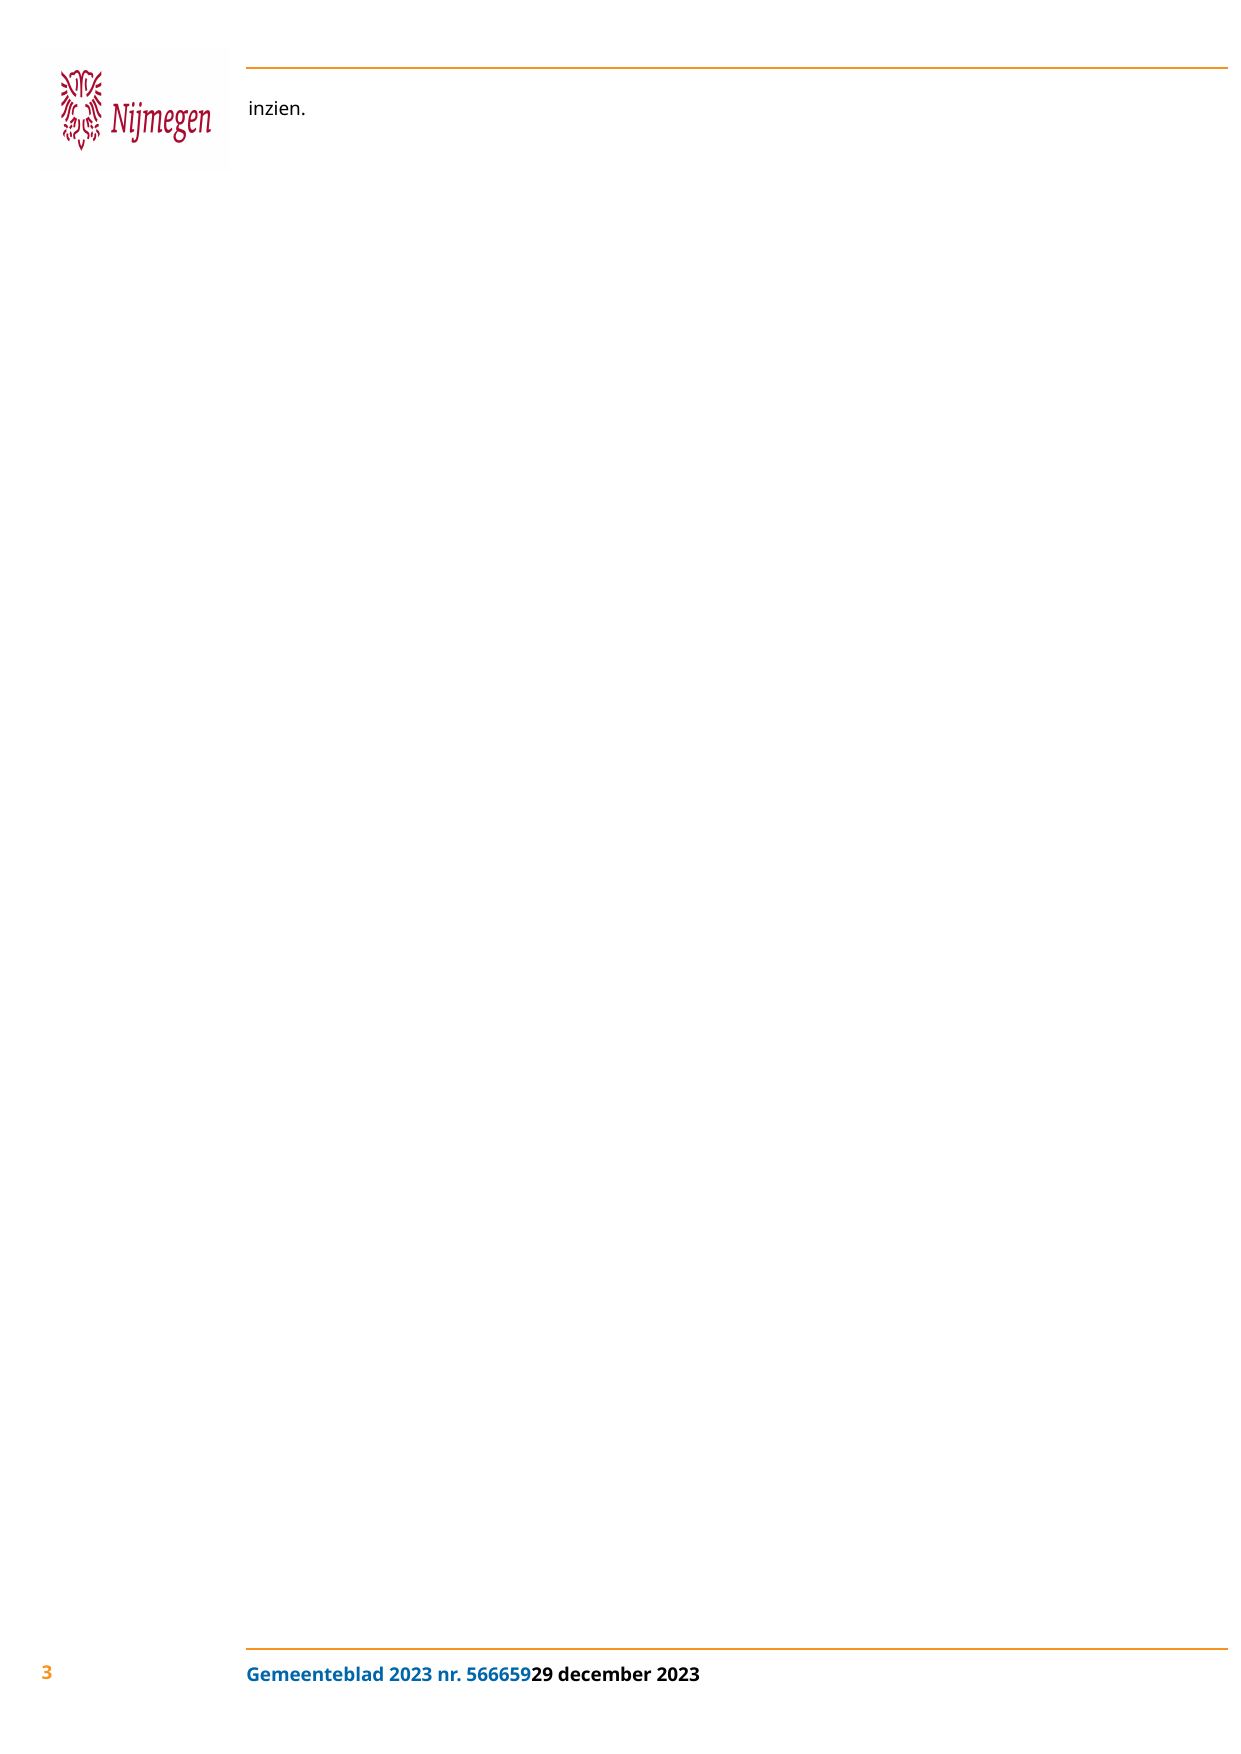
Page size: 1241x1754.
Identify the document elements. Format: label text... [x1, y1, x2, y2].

text inzien. [248, 95, 1152, 121]
picture [41, 47, 231, 172]
